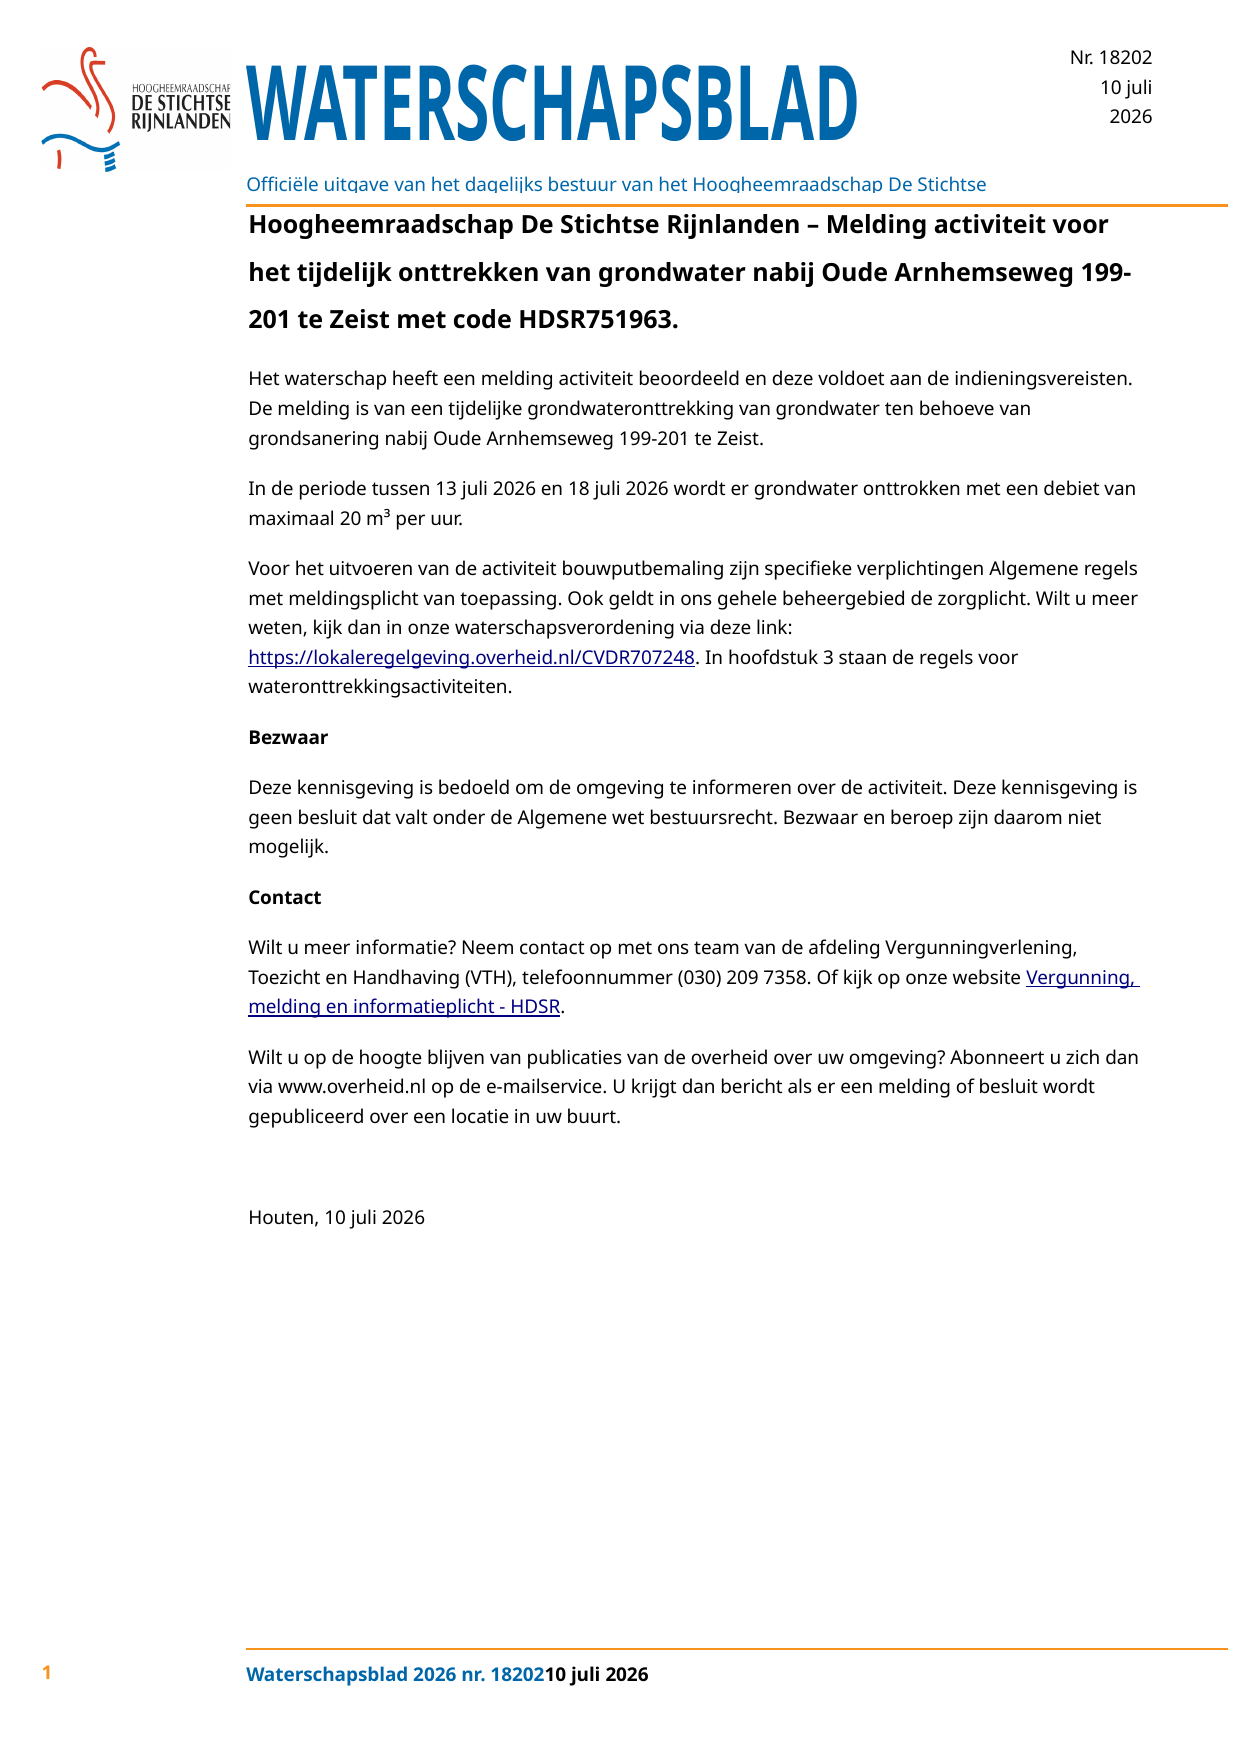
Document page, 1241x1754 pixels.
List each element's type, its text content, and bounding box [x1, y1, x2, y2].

text Voor het uitvoeren van de activiteit bouwputbemaling zijn specifieke verplichtingen Algemene regels met meldingsplicht van toepassing. Ook geldt in ons gehele beheergebied de zorgplicht. Wilt u meer weten, kijk dan in onze waterschapsverordening via deze link: https://lokaleregelgeving.overheid.nl/CVDR707248. In hoofdstuk 3 staan de regels voor wateronttrekkingsactiviteiten. [248, 555, 1152, 699]
text Wilt u op de hoogte blijven van publicaties van de overheid over uw omgeving? Abonneert u zich dan via www.overheid.nl op de e-mailservice. U krijgt dan bericht als er een melding of besluit wordt gepubliceerd over een locatie in uw buurt. [248, 1044, 1152, 1129]
picture [41, 47, 231, 172]
text Hoogheemraadschap De Stichtse Rijnlanden – Melding activiteit voor het tijdelijk onttrekken van grondwater nabij Oude Arnhemseweg 199-201 te Zeist met code HDSR751963. [248, 207, 1152, 336]
text Het waterschap heeft een melding activiteit beoordeeld en deze voldoet aan de indieningsvereisten. De melding is van een tijdelijke grondwateronttrekking van grondwater ten behoeve van grondsanering nabij Oude Arnhemseweg 199-201 te Zeist. [248, 366, 1152, 450]
text Wilt u meer informatie? Neem contact op met ons team van de afdeling Vergunningverlening, Toezicht en Handhaving (VTH), telefoonnummer (030) 209 7358. Of kijk op onze website Vergunning, melding en informatieplicht - HDSR. [248, 934, 1152, 1019]
text Contact [248, 884, 1152, 909]
text Deze kennisgeving is bedoeld om de omgeving te informeren over de activiteit. Deze kennisgeving is geen besluit dat valt onder de Algemene wet bestuursrecht. Bezwaar en beroep zijn daarom niet mogelijk. [248, 774, 1152, 859]
text Houten, 10 juli 2026 [248, 1204, 1152, 1229]
text Bezwaar [248, 724, 1152, 749]
text In de periode tussen 13 juli 2026 en 18 juli 2026 wordt er grondwater onttrokken met een debiet van maximaal 20 m³ per uur. [248, 475, 1152, 530]
